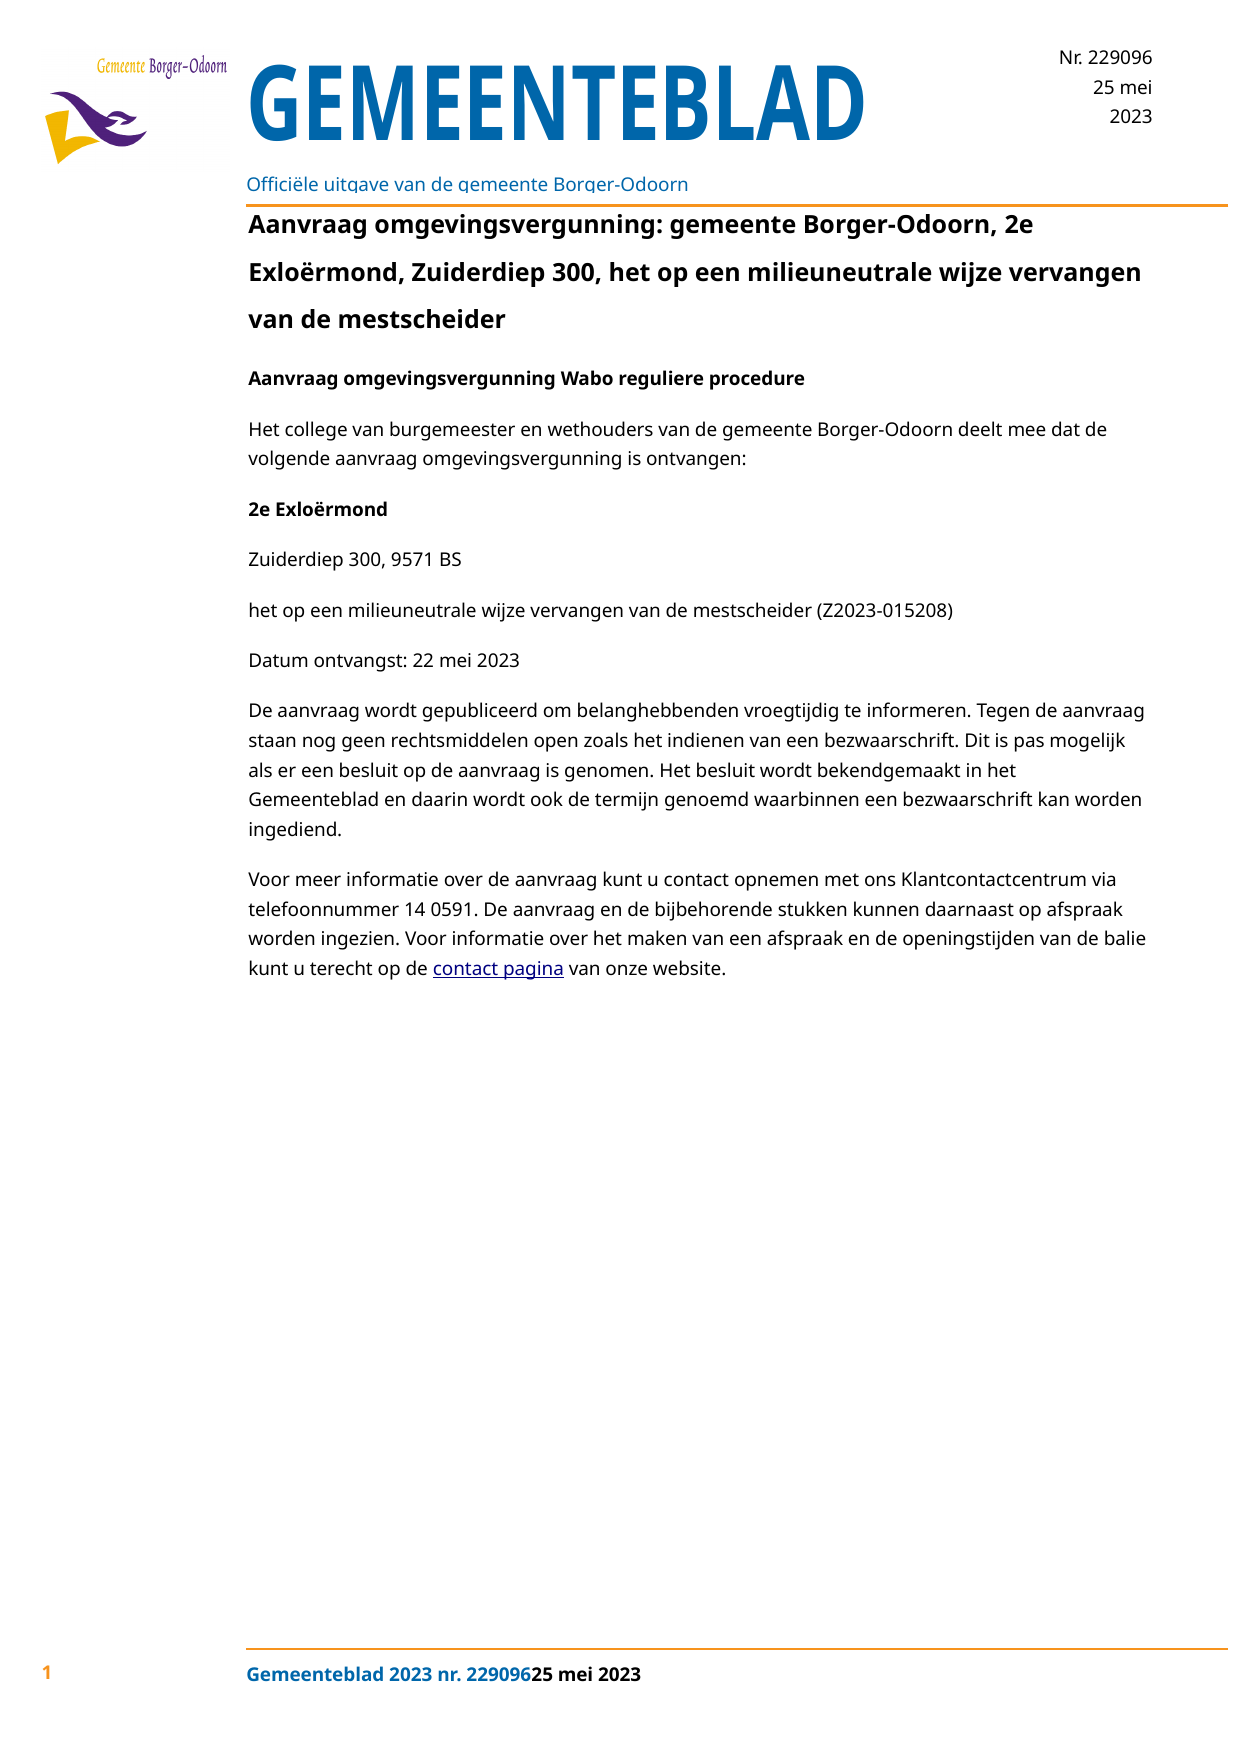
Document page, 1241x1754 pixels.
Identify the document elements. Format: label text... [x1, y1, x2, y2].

text Aanvraag omgevingsvergunning Wabo reguliere procedure [248, 366, 1152, 391]
text 2e Exloërmond [248, 496, 1152, 522]
picture [41, 47, 231, 172]
text Voor meer informatie over de aanvraag kunt u contact opnemen met ons Klantcontactcentrum via telefoonnummer 14 0591. De aanvraag en de bijbehorende stukken kunnen daarnaast op afspraak worden ingezien. Voor informatie over het maken van een afspraak en de openingstijden van de balie kunt u terecht op de contact pagina van onze website. [248, 866, 1152, 981]
text Het college van burgemeester en wethouders van de gemeente Borger-Odoorn deelt mee dat de volgende aanvraag omgevingsvergunning is ontvangen: [248, 416, 1152, 471]
text De aanvraag wordt gepubliceerd om belanghebbenden vroegtijdig te informeren. Tegen de aanvraag staan nog geen rechtsmiddelen open zoals het indienen van een bezwaarschrift. Dit is pas mogelijk als er een besluit op de aanvraag is genomen. Het besluit wordt bekendgemaakt in het Gemeenteblad en daarin wordt ook de termijn genoemd waarbinnen een bezwaarschrift kan worden ingediend. [248, 698, 1152, 842]
text het op een milieuneutrale wijze vervangen van de mestscheider (Z2023-015208) [248, 597, 1152, 622]
text Aanvraag omgevingsvergunning: gemeente Borger-Odoorn, 2e Exloërmond, Zuiderdiep 300, het op een milieuneutrale wijze vervangen van de mestscheider [248, 207, 1152, 336]
text Zuiderdiep 300, 9571 BS [248, 546, 1152, 572]
text Datum ontvangst: 22 mei 2023 [248, 647, 1152, 673]
